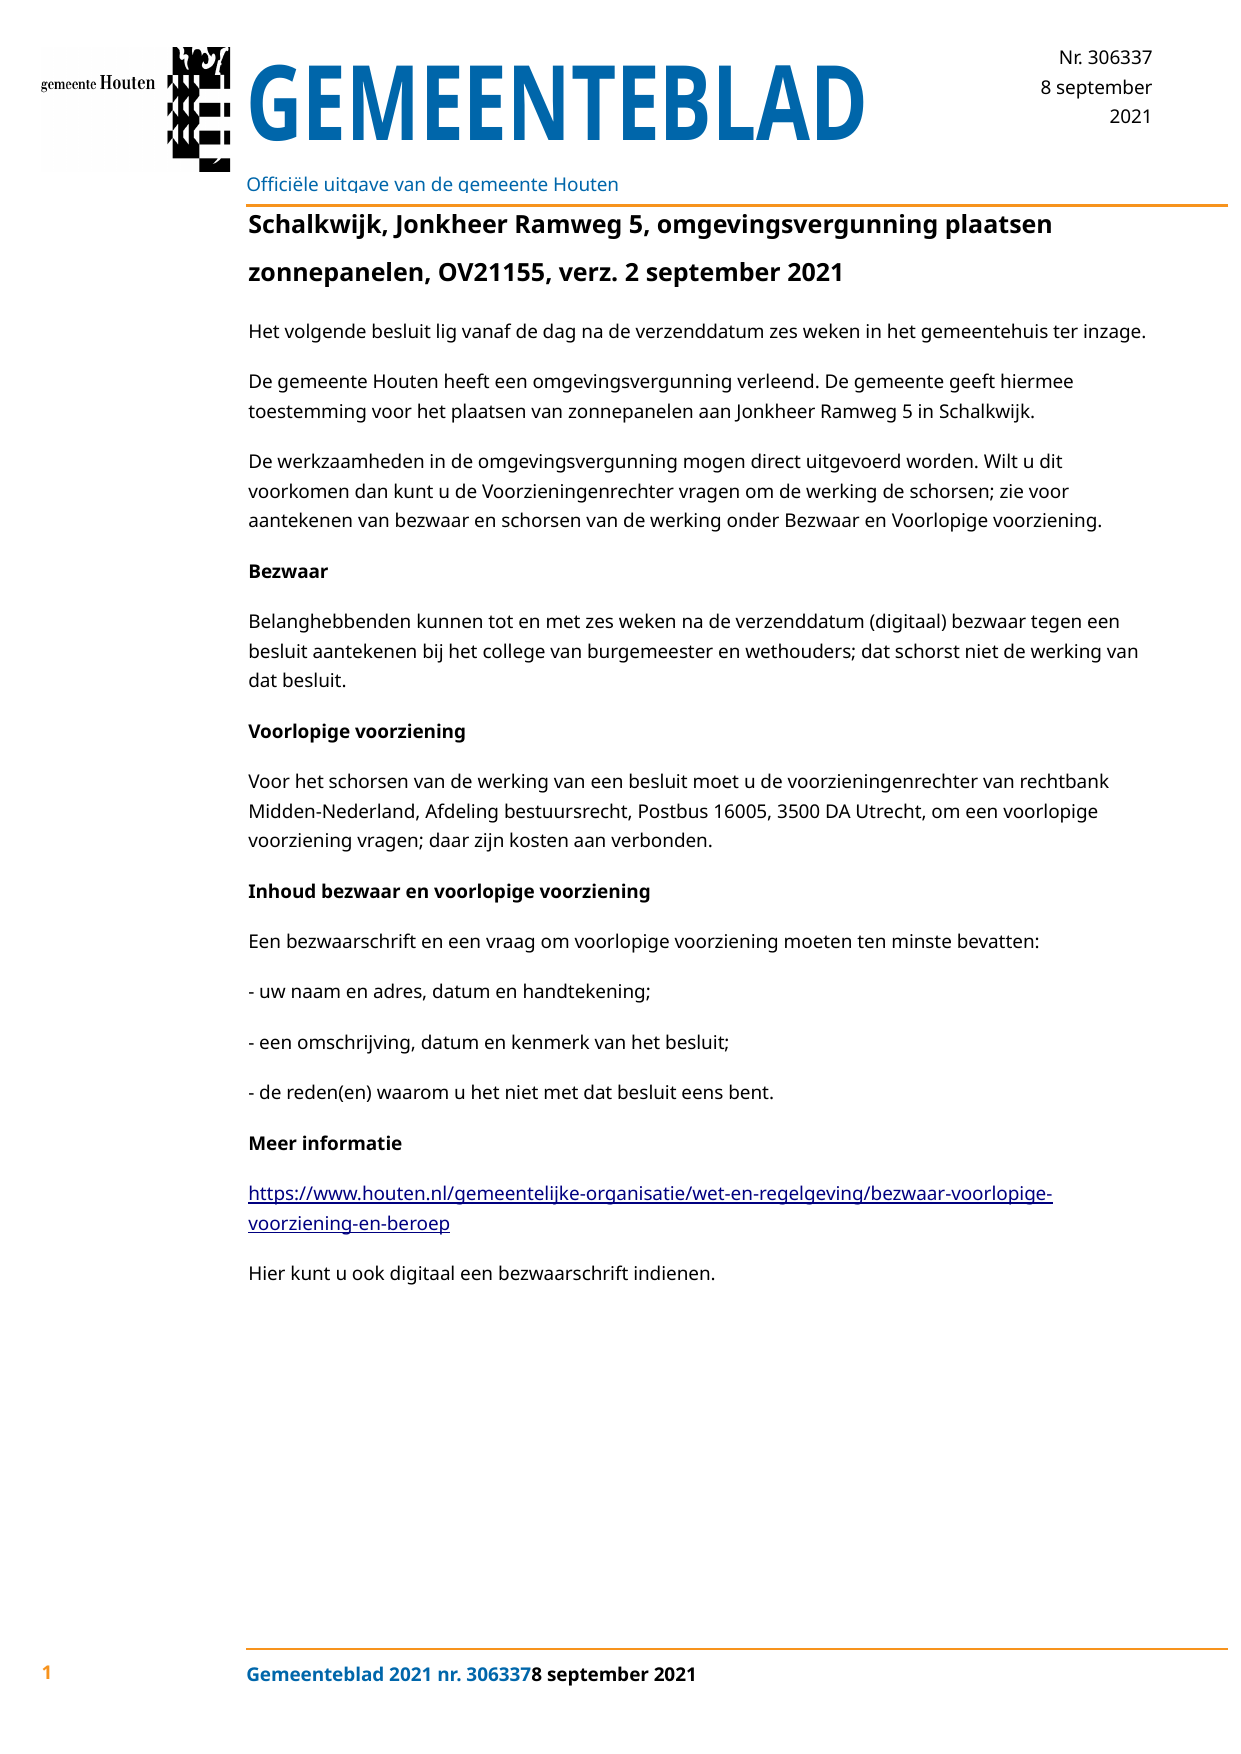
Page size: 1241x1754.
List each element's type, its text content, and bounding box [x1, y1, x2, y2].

text De werkzaamheden in de omgevingsvergunning mogen direct uitgevoerd worden. Wilt u dit voorkomen dan kunt u de Voorzieningenrechter vragen om de werking de schorsen; zie voor aantekenen van bezwaar en schorsen van de werking onder Bezwaar en Voorlopige voorziening. [248, 448, 1152, 533]
text Inhoud bezwaar en voorlopige voorziening [248, 878, 1152, 904]
text - een omschrijving, datum en kenmerk van het besluit; [248, 1029, 1152, 1055]
text Meer informatie [248, 1130, 1152, 1156]
text Voorlopige voorziening [248, 718, 1152, 744]
text https://www.houten.nl/gemeentelijke-organisatie/wet-en-regelgeving/bezwaar-voorlopige-voorziening-en-beroep [248, 1180, 1152, 1236]
text Bezwaar [248, 558, 1152, 584]
text Belanghebbenden kunnen tot en met zes weken na de verzenddatum (digitaal) bezwaar tegen een besluit aantekenen bij het college van burgemeester en wethouders; dat schorst niet de werking van dat besluit. [248, 608, 1152, 693]
text Schalkwijk, Jonkheer Ramweg 5, omgevingsvergunning plaatsen zonnepanelen, OV21155, verz. 2 september 2021 [248, 207, 1152, 288]
text Voor het schorsen van de werking van een besluit moet u de voorzieningenrechter van rechtbank Midden-Nederland, Afdeling bestuursrecht, Postbus 16005, 3500 DA Utrecht, om een voorlopige voorziening vragen; daar zijn kosten aan verbonden. [248, 768, 1152, 853]
picture [41, 47, 231, 172]
text De gemeente Houten heeft een omgevingsvergunning verleend. De gemeente geeft hiermee toestemming voor het plaatsen van zonnepanelen aan Jonkheer Ramweg 5 in Schalkwijk. [248, 368, 1152, 424]
text Het volgende besluit lig vanaf de dag na de verzenddatum zes weken in het gemeentehuis ter inzage. [248, 318, 1152, 344]
text - de reden(en) waarom u het niet met dat besluit eens bent. [248, 1079, 1152, 1105]
text Een bezwaarschrift en een vraag om voorlopige voorziening moeten ten minste bevatten: [248, 928, 1152, 954]
text Hier kunt u ook digitaal een bezwaarschrift indienen. [248, 1260, 1152, 1286]
text - uw naam en adres, datum en handtekening; [248, 979, 1152, 1004]
